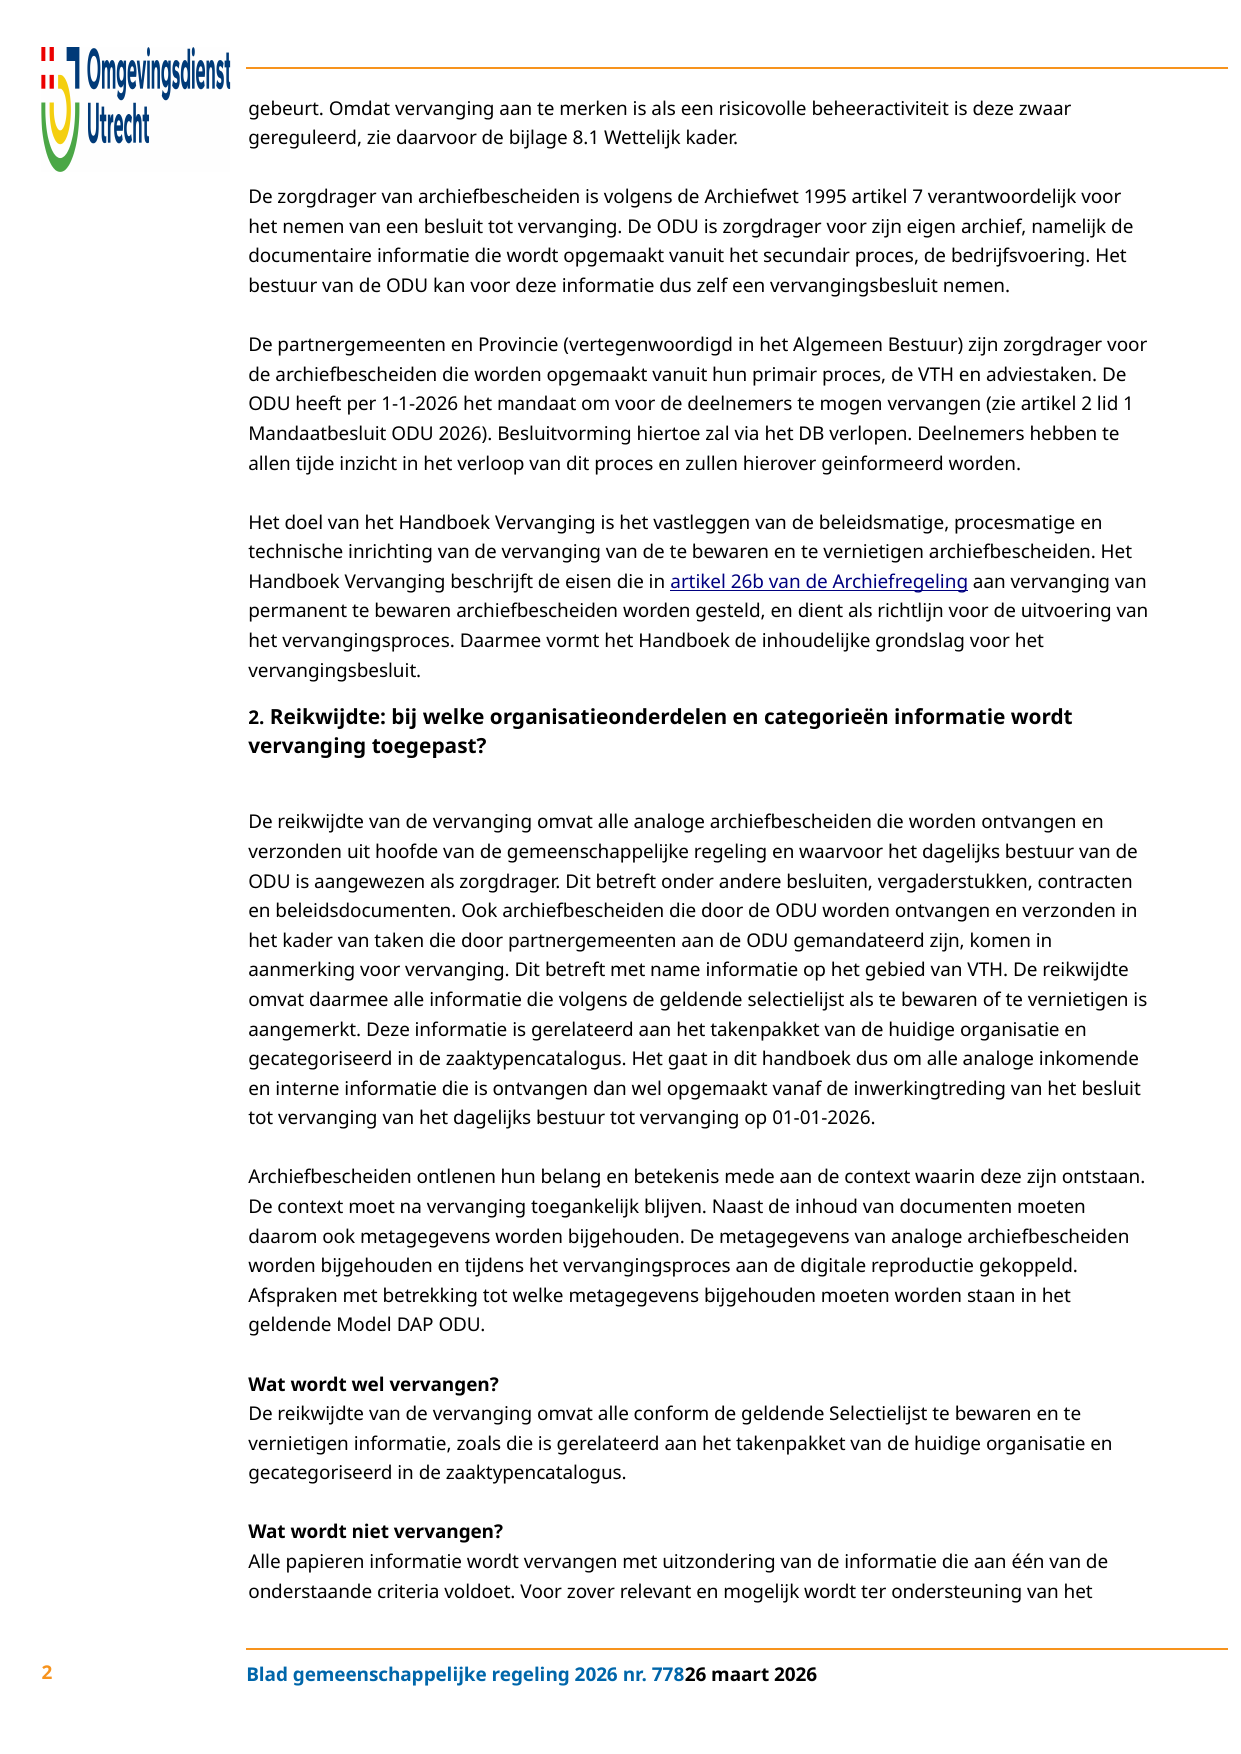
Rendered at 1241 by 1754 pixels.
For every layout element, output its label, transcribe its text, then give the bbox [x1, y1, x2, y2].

text 2. Reikwijdte: bij welke organisatieonderdelen en categorieën informatie wordt vervanging toegepast? [248, 702, 1152, 759]
text De zorgdrager van archiefbescheiden is volgens de Archiefwet 1995 artikel 7 verantwoordelijk voor het nemen van een besluit tot vervanging. De ODU is zorgdrager voor zijn eigen archief, namelijk de documentaire informatie die wordt opgemaakt vanuit het secundair proces, de bedrijfsvoering. Het bestuur van de ODU kan voor deze informatie dus zelf een vervangingsbesluit nemen. [248, 183, 1152, 298]
text Wat wordt wel vervangen? [248, 1371, 1152, 1396]
text De partnergemeenten en Provincie (vertegenwoordigd in het Algemeen Bestuur) zijn zorgdrager voor de archiefbescheiden die worden opgemaakt vanuit hun primair proces, de VTH en adviestaken. De ODU heeft per 1-1-2026 het mandaat om voor de deelnemers te mogen vervangen (zie artikel 2 lid 1 Mandaatbesluit ODU 2026). Besluitvorming hiertoe zal via het DB verlopen. Deelnemers hebben te allen tijde inzicht in het verloop van dit proces en zullen hierover geinformeerd worden. [248, 331, 1152, 476]
text Alle papieren informatie wordt vervangen met uitzondering van de informatie die aan één van de onderstaande criteria voldoet. Voor zover relevant en mogelijk wordt ter ondersteuning van het [248, 1548, 1152, 1603]
picture [41, 47, 231, 172]
text Archiefbescheiden ontlenen hun belang en betekenis mede aan de context waarin deze zijn ontstaan. De context moet na vervanging toegankelijk blijven. Naast de inhoud van documenten moeten daarom ook metagegevens worden bijgehouden. De metagegevens van analoge archiefbescheiden worden bijgehouden en tijdens het vervangingsproces aan de digitale reproductie gekoppeld. Afspraken met betrekking tot welke metagegevens bijgehouden moeten worden staan in het geldende Model DAP ODU. [248, 1164, 1152, 1337]
text Wat wordt niet vervangen? [248, 1519, 1152, 1544]
text De reikwijdte van de vervanging omvat alle analoge archiefbescheiden die worden ontvangen en verzonden uit hoofde van de gemeenschappelijke regeling en waarvoor het dagelijks bestuur van de ODU is aangewezen als zorgdrager. Dit betreft onder andere besluiten, vergaderstukken, contracten en beleidsdocumenten. Ook archiefbescheiden die door de ODU worden ontvangen en verzonden in het kader van taken die door partnergemeenten aan de ODU gemandateerd zijn, komen in aanmerking voor vervanging. Dit betreft met name informatie op het gebied van VTH. De reikwijdte omvat daarmee alle informatie die volgens de geldende selectielijst als te bewaren of te vernietigen is aangemerkt. Deze informatie is gerelateerd aan het takenpakket van de huidige organisatie en gecategoriseerd in de zaaktypencatalogus. Het gaat in dit handboek dus om alle analoge inkomende en interne informatie die is ontvangen dan wel opgemaakt vanaf de inwerkingtreding van het besluit tot vervanging van het dagelijks bestuur tot vervanging op 01-01-2026. [248, 809, 1152, 1130]
text De reikwijdte van de vervanging omvat alle conform de geldende Selectielijst te bewaren en te vernietigen informatie, zoals die is gerelateerd aan het takenpakket van de huidige organisatie en gecategoriseerd in de zaaktypencatalogus. [248, 1400, 1152, 1485]
text Het doel van het Handboek Vervanging is het vastleggen van de beleidsmatige, procesmatige en technische inrichting van de vervanging van de te bewaren en te vernietigen archiefbescheiden. Het Handboek Vervanging beschrijft de eisen die in artikel 26b van de Archiefregeling aan vervanging van permanent te bewaren archiefbescheiden worden gesteld, en dient als richtlijn voor de uitvoering van het vervangingsproces. Daarmee vormt het Handboek de inhoudelijke grondslag voor het vervangingsbesluit. [248, 509, 1152, 683]
text gebeurt. Omdat vervanging aan te merken is als een risicovolle beheeractiviteit is deze zwaar gereguleerd, zie daarvoor de bijlage 8.1 Wettelijk kader. [248, 95, 1152, 150]
